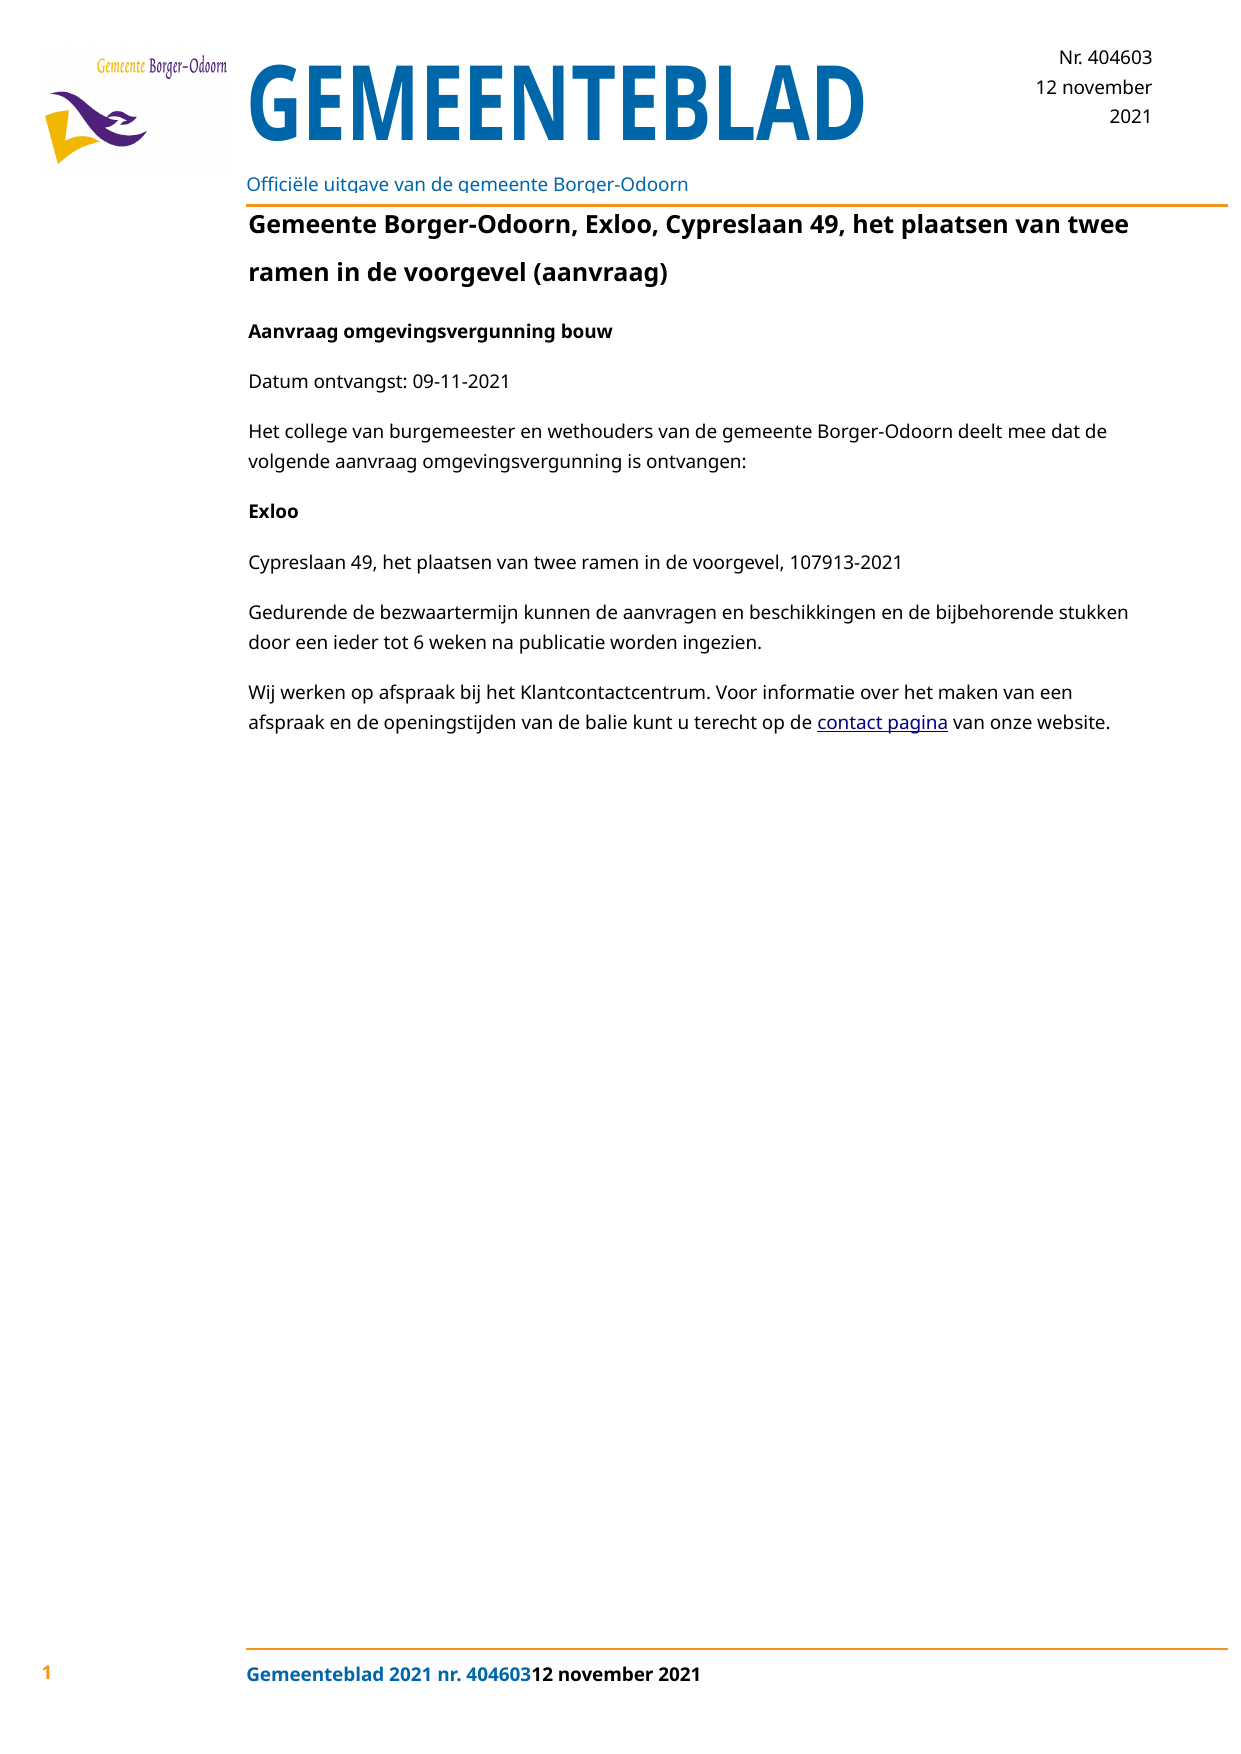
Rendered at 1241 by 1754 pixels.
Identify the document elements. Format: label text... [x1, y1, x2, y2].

text Cypreslaan 49, het plaatsen van twee ramen in de voorgevel, 107913-2021 [248, 549, 1152, 575]
text Datum ontvangst: 09-11-2021 [248, 368, 1152, 394]
text Aanvraag omgevingsvergunning bouw [248, 318, 1152, 344]
picture [41, 47, 231, 172]
text Het college van burgemeester en wethouders van de gemeente Borger-Odoorn deelt mee dat de volgende aanvraag omgevingsvergunning is ontvangen: [248, 419, 1152, 474]
text Wij werken op afspraak bij het Klantcontactcentrum. Voor informatie over het maken van een afspraak en de openingstijden van de balie kunt u terecht op de contact pagina van onze website. [248, 679, 1152, 735]
text Exloo [248, 499, 1152, 524]
text Gedurende de bezwaartermijn kunnen de aanvragen en beschikkingen en de bijbehorende stukken door een ieder tot 6 weken na publicatie worden ingezien. [248, 599, 1152, 655]
text Gemeente Borger-Odoorn, Exloo, Cypreslaan 49, het plaatsen van twee ramen in de voorgevel (aanvraag) [248, 207, 1152, 288]
